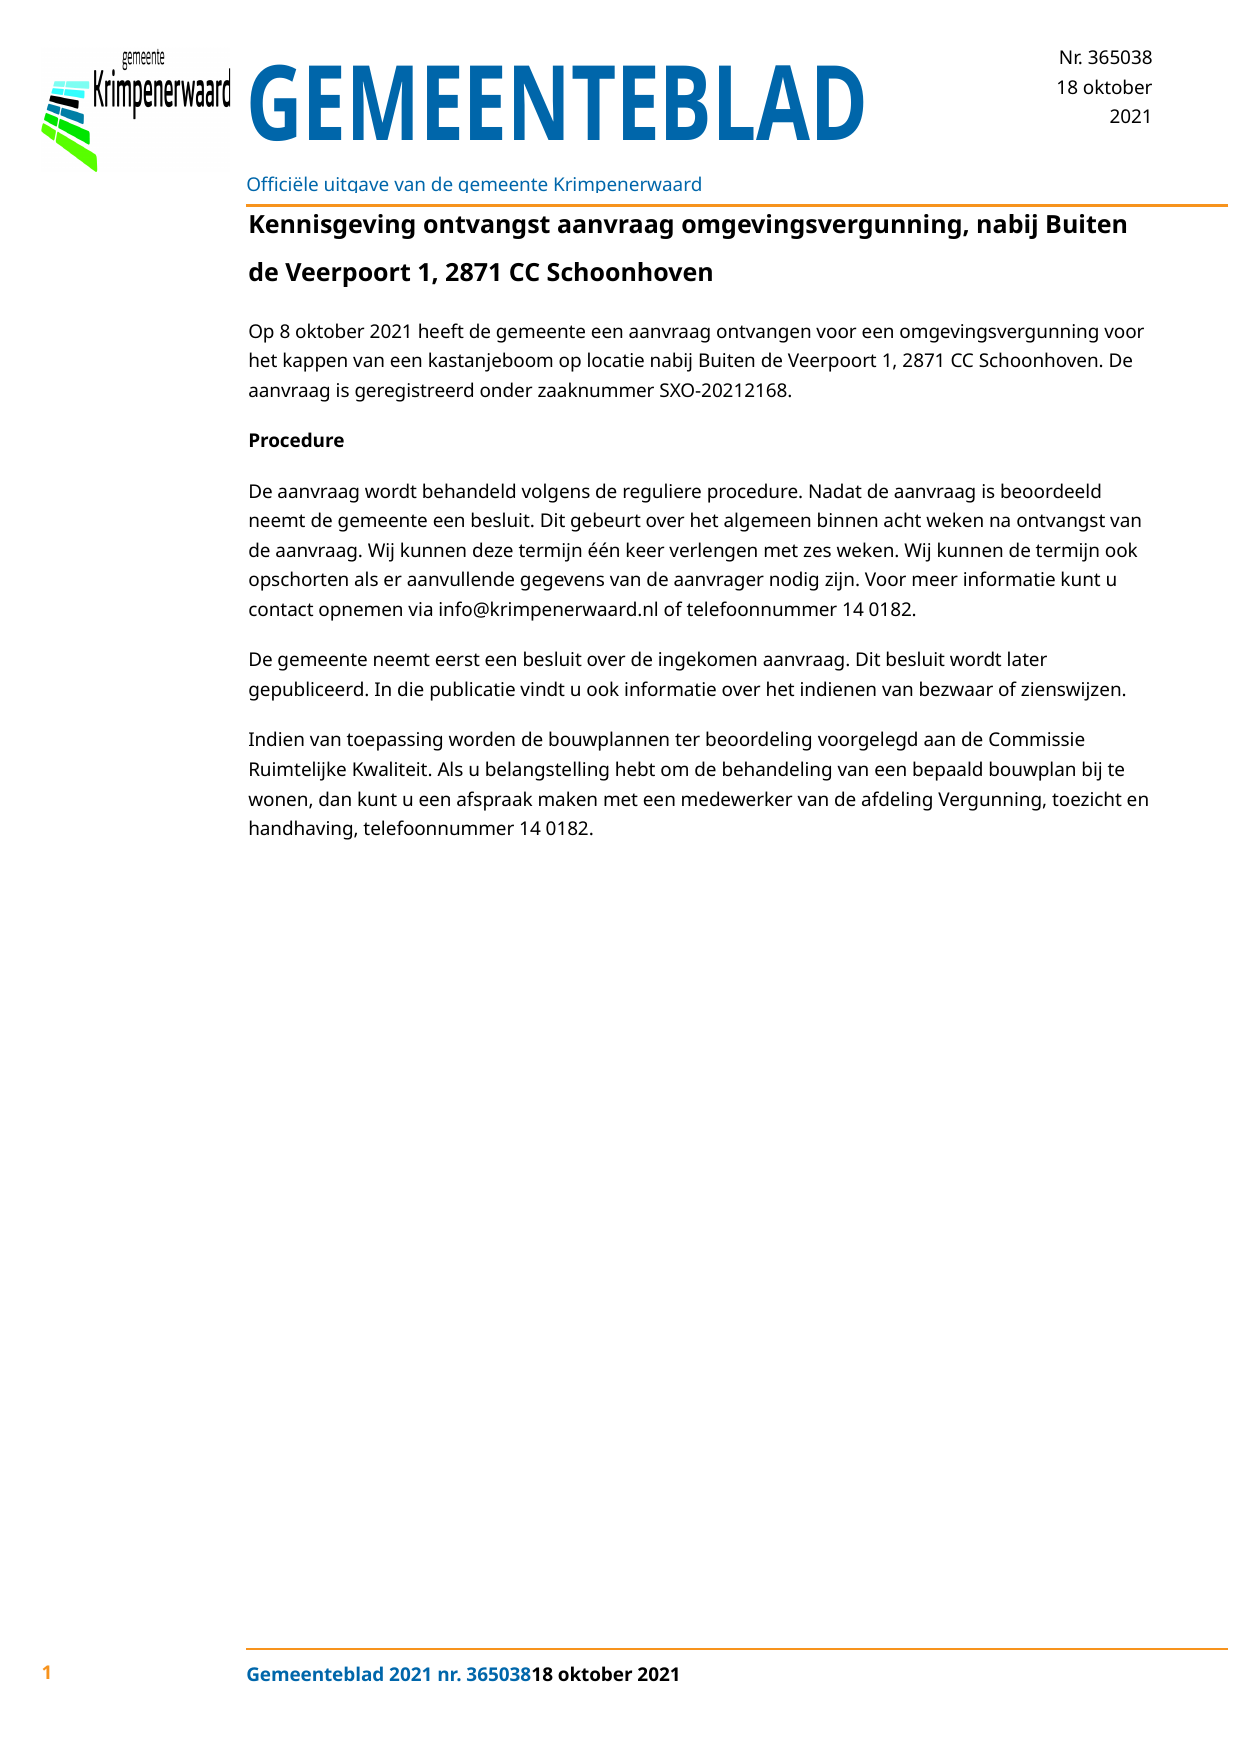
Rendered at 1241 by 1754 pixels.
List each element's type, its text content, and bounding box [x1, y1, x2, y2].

picture [41, 47, 231, 172]
text Procedure [248, 427, 1152, 453]
text Kennisgeving ontvangst aanvraag omgevingsvergunning, nabij Buiten de Veerpoort 1, 2871 CC Schoonhoven [248, 207, 1152, 288]
text De aanvraag wordt behandeld volgens de reguliere procedure. Nadat de aanvraag is beoordeeld neemt de gemeente een besluit. Dit gebeurt over het algemeen binnen acht weken na ontvangst van de aanvraag. Wij kunnen deze termijn één keer verlengen met zes weken. Wij kunnen de termijn ook opschorten als er aanvullende gegevens van de aanvrager nodig zijn. Voor meer informatie kunt u contact opnemen via info@krimpenerwaard.nl of telefoonnummer 14 0182. [248, 478, 1152, 622]
text Op 8 oktober 2021 heeft de gemeente een aanvraag ontvangen voor een omgevingsvergunning voor het kappen van een kastanjeboom op locatie nabij Buiten de Veerpoort 1, 2871 CC Schoonhoven. De aanvraag is geregistreerd onder zaaknummer SXO-20212168. [248, 318, 1152, 403]
text De gemeente neemt eerst een besluit over de ingekomen aanvraag. Dit besluit wordt later gepubliceerd. In die publicatie vindt u ook informatie over het indienen van bezwaar of zienswijzen. [248, 647, 1152, 702]
text Indien van toepassing worden de bouwplannen ter beoordeling voorgelegd aan de Commissie Ruimtelijke Kwaliteit. Als u belangstelling hebt om de behandeling van een bepaald bouwplan bij te wonen, dan kunt u een afspraak maken met een medewerker van de afdeling Vergunning, toezicht en handhaving, telefoonnummer 14 0182. [248, 727, 1152, 841]
